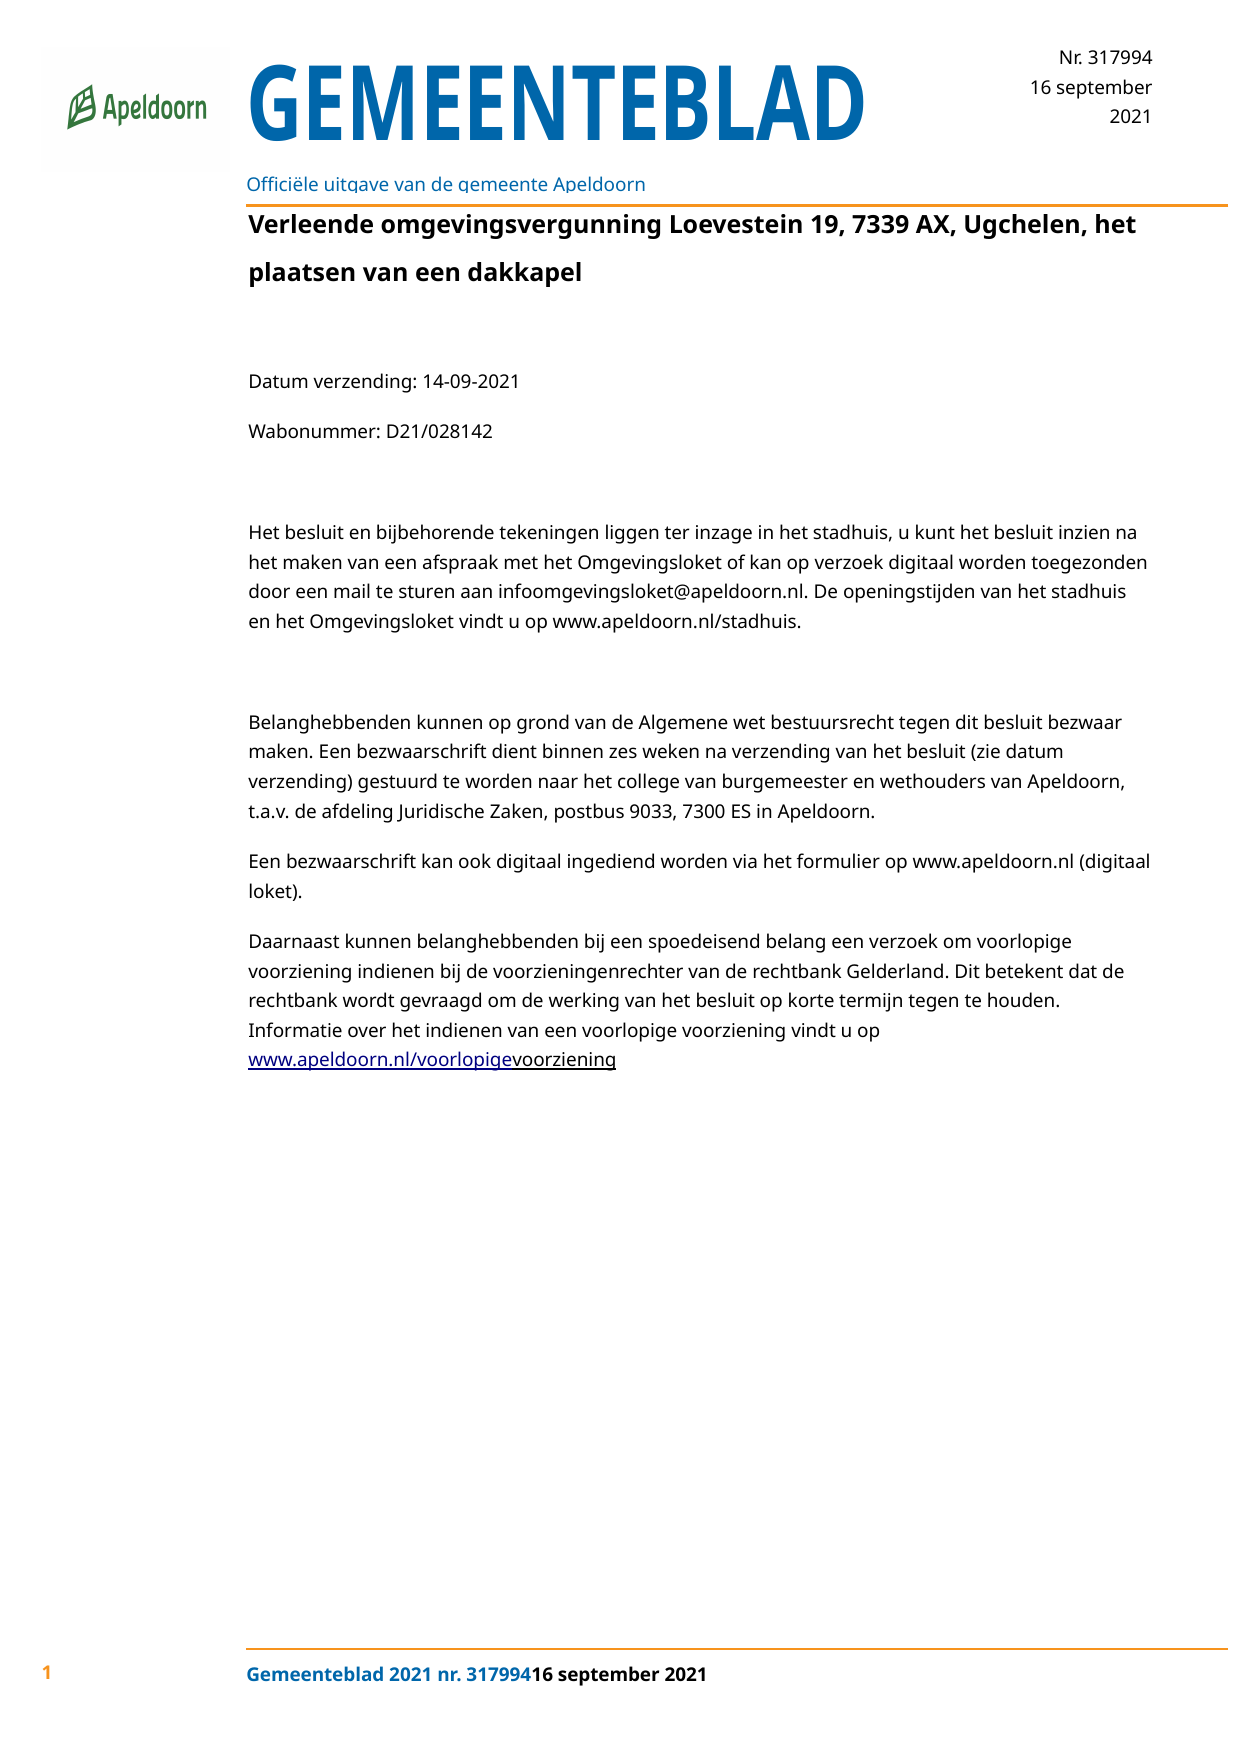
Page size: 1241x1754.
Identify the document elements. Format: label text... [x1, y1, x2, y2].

picture [41, 47, 231, 172]
text Datum verzending: 14-09-2021 [248, 368, 1152, 394]
text Verleende omgevingsvergunning Loevestein 19, 7339 AX, Ugchelen, het plaatsen van een dakkapel [248, 207, 1152, 288]
text Wabonummer: D21/028142 [248, 419, 1152, 444]
text Een bezwaarschrift kan ook digitaal ingediend worden via het formulier op www.apeldoorn.nl (digitaal loket). [248, 848, 1152, 904]
text Daarnaast kunnen belanghebbenden bij een spoedeisend belang een verzoek om voorlopige voorziening indienen bij de voorzieningenrechter van de rechtbank Gelderland. Dit betekent dat de rechtbank wordt gevraagd om de werking van het besluit op korte termijn tegen te houden. Informatie over het indienen van een voorlopige voorziening vindt u op www.apeldoorn.nl/voorlopigevoorziening [248, 928, 1152, 1072]
text Belanghebbenden kunnen op grond van de Algemene wet bestuursrecht tegen dit besluit bezwaar maken. Een bezwaarschrift dient binnen zes weken na verzending van het besluit (zie datum verzending) gestuurd te worden naar het college van burgemeester en wethouders van Apeldoorn, t.a.v. de afdeling Juridische Zaken, postbus 9033, 7300 ES in Apeldoorn. [248, 709, 1152, 824]
text Het besluit en bijbehorende tekeningen liggen ter inzage in het stadhuis, u kunt het besluit inzien na het maken van een afspraak met het Omgevingsloket of kan op verzoek digitaal worden toegezonden door een mail te sturen aan infoomgevingsloket@apeldoorn.nl. De openingstijden van het stadhuis en het Omgevingsloket vindt u op www.apeldoorn.nl/stadhuis. [248, 519, 1152, 634]
